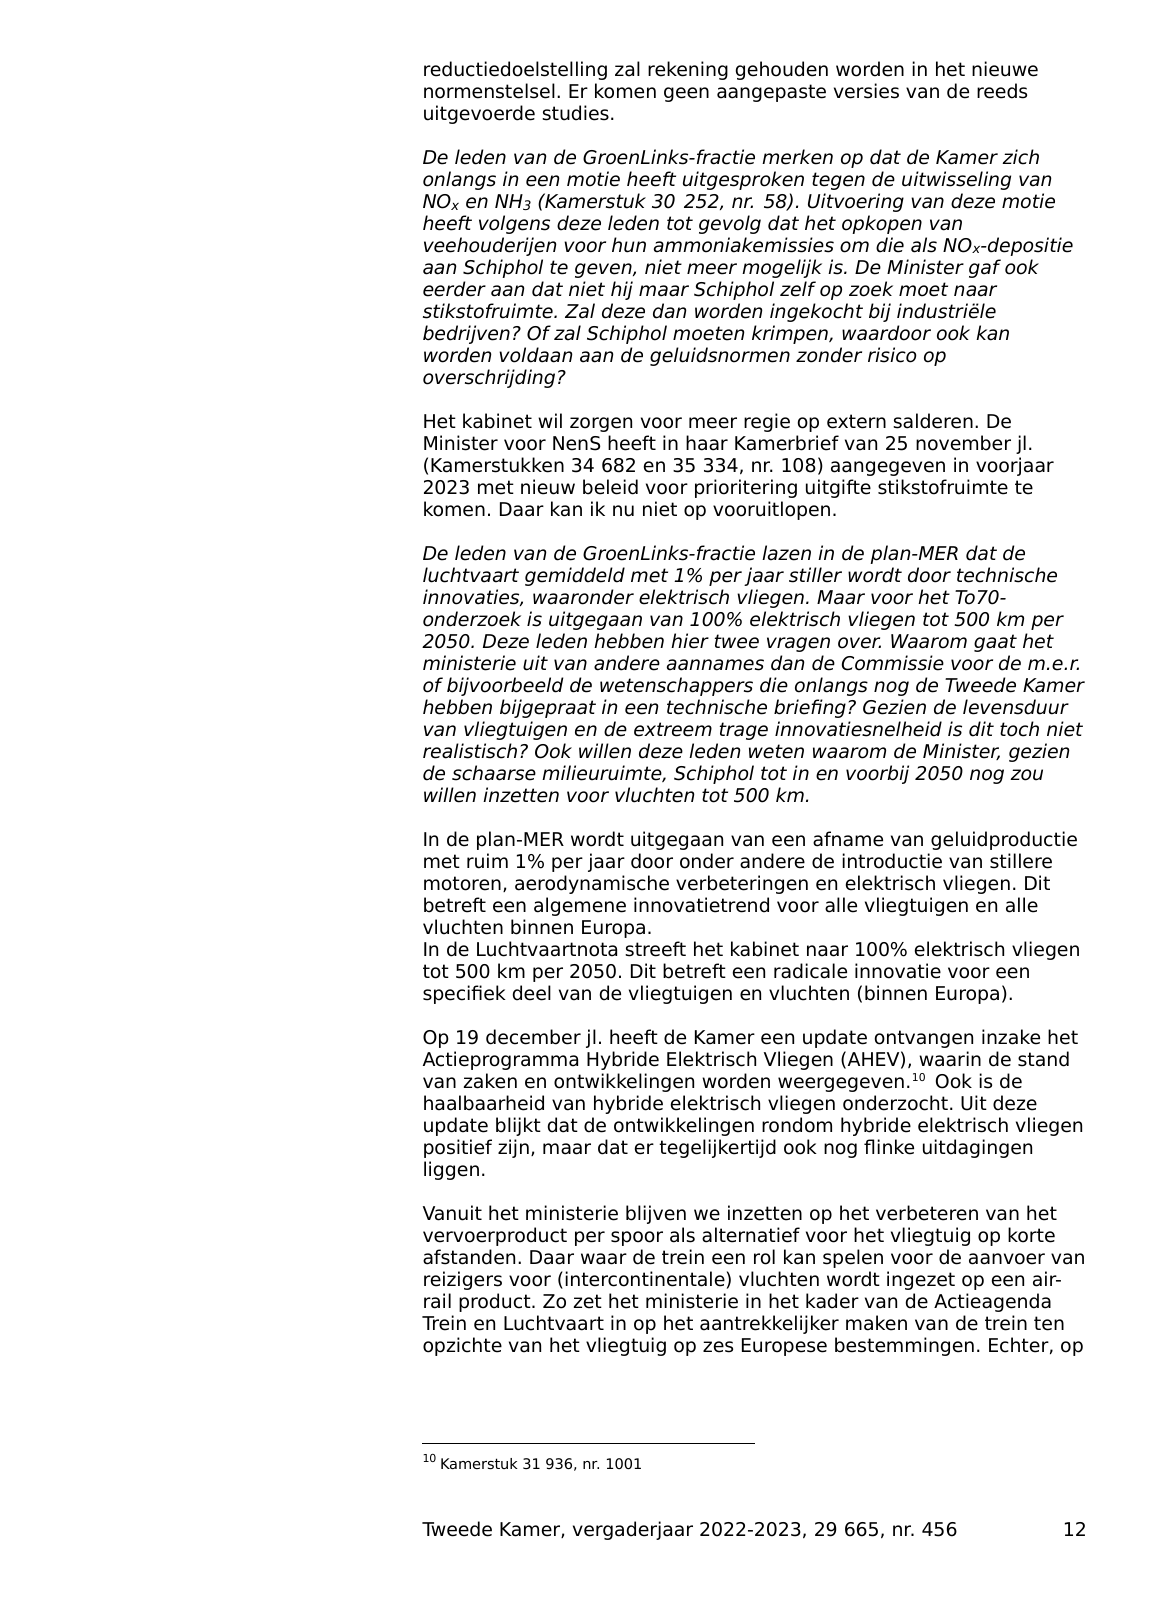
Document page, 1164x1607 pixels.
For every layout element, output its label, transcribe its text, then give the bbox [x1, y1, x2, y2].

text reductiedoelstelling zal rekening gehouden worden in het nieuwe normenstelsel. Er komen geen aangepaste versies van de reeds uitgevoerde studies. [422, 59, 1087, 125]
text De leden van de GroenLinks-fractie lazen in de plan-MER dat de luchtvaart gemiddeld met 1% per jaar stiller wordt door technische innovaties, waaronder elektrisch vliegen. Maar voor het To70-onderzoek is uitgegaan van 100% elektrisch vliegen tot 500 km per 2050. Deze leden hebben hier twee vragen over. Waarom gaat het ministerie uit van andere aannames dan de Commissie voor de m.e.r. of bijvoorbeeld de wetenschappers die onlangs nog de Tweede Kamer hebben bijgepraat in een technische briefing? Gezien de levensduur van vliegtuigen en de extreem trage innovatiesnelheid is dit toch niet realistisch? Ook willen deze leden weten waarom de Minister, gezien de schaarse milieuruimte, Schiphol tot in en voorbij 2050 nog zou willen inzetten voor vluchten tot 500 km. [422, 543, 1087, 807]
text Kamerstuk 31 936, nr. 1001 [422, 1452, 1087, 1474]
text De leden van de GroenLinks-fractie merken op dat de Kamer zich onlangs in een motie heeft uitgesproken tegen de uitwisseling van NOx en NH3 (Kamerstuk 30 252, nr. 58). Uitvoering van deze motie heeft volgens deze leden tot gevolg dat het opkopen van veehouderijen voor hun ammoniakemissies om die als NOx-depositie aan Schiphol te geven, niet meer mogelijk is. De Minister gaf ook eerder aan dat niet hij maar Schiphol zelf op zoek moet naar stikstofruimte. Zal deze dan worden ingekocht bij industriële bedrijven? Of zal Schiphol moeten krimpen, waardoor ook kan worden voldaan aan de geluidsnormen zonder risico op overschrijding? [422, 147, 1087, 389]
text Op 19 december jl. heeft de Kamer een update ontvangen inzake het Actieprogramma Hybride Elektrisch Vliegen (AHEV), waarin de stand van zaken en ontwikkelingen worden weergegeven. Ook is de haalbaarheid van hybride elektrisch vliegen onderzocht. Uit deze update blijkt dat de ontwikkelingen rondom hybride elektrisch vliegen positief zijn, maar dat er tegelijkertijd ook nog flinke uitdagingen liggen. [422, 1027, 1087, 1181]
text In de plan-MER wordt uitgegaan van een afname van geluidproductie met ruim 1% per jaar door onder andere de introductie van stillere motoren, aerodynamische verbeteringen en elektrisch vliegen. Dit betreft een algemene innovatietrend voor alle vliegtuigen en alle vluchten binnen Europa. [422, 829, 1087, 939]
text In de Luchtvaartnota streeft het kabinet naar 100% elektrisch vliegen tot 500 km per 2050. Dit betreft een radicale innovatie voor een specifiek deel van de vliegtuigen en vluchten (binnen Europa). [422, 939, 1087, 1005]
text Het kabinet wil zorgen voor meer regie op extern salderen. De Minister voor NenS heeft in haar Kamerbrief van 25 november jl. (Kamerstukken 34 682 en 35 334, nr. 108) aangegeven in voorjaar 2023 met nieuw beleid voor prioritering uitgifte stikstofruimte te komen. Daar kan ik nu niet op vooruitlopen. [422, 411, 1087, 521]
text Vanuit het ministerie blijven we inzetten op het verbeteren van het vervoerproduct per spoor als alternatief voor het vliegtuig op korte afstanden. Daar waar de trein een rol kan spelen voor de aanvoer van reizigers voor (intercontinentale) vluchten wordt ingezet op een air-rail product. Zo zet het ministerie in het kader van de Actieagenda Trein en Luchtvaart in op het aantrekkelijker maken van de trein ten opzichte van het vliegtuig op zes Europese bestemmingen. Echter, op [422, 1203, 1087, 1357]
